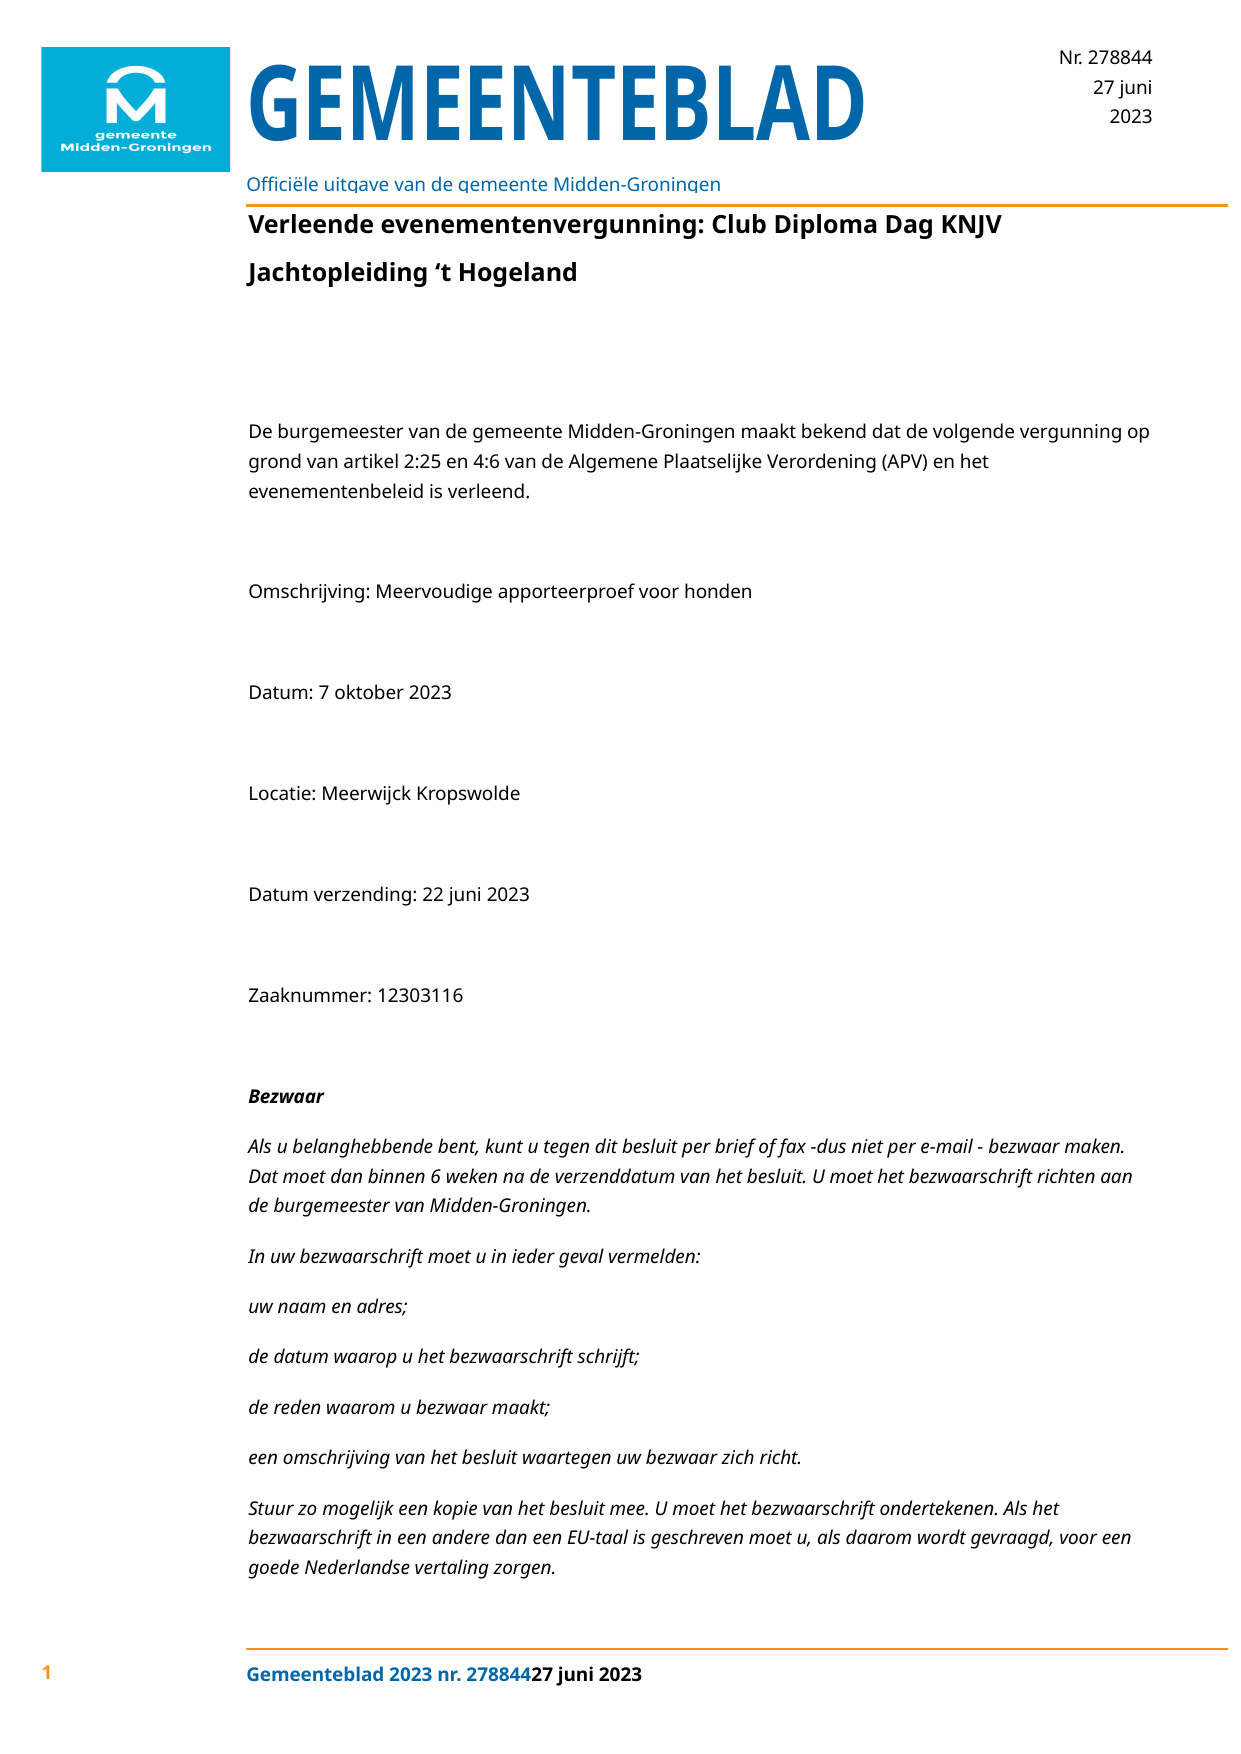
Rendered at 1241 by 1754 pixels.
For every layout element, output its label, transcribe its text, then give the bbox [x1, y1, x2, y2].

text Omschrijving: Meervoudige apporteerproef voor honden [248, 579, 1152, 604]
text Stuur zo mogelijk een kopie van het besluit mee. U moet het bezwaarschrift ondertekenen. Als het bezwaarschrift in een andere dan een EU-taal is geschreven moet u, als daarom wordt gevraagd, voor een goede Nederlandse vertaling zorgen. [248, 1495, 1152, 1580]
text Bezwaar [248, 1083, 1152, 1109]
text Als u belanghebbende bent, kunt u tegen dit besluit per brief of fax -dus niet per e-mail - bezwaar maken. Dat moet dan binnen 6 weken na de verzenddatum van het besluit. U moet het bezwaarschrift richten aan de burgemeester van Midden-Groningen. [248, 1133, 1152, 1218]
text Datum: 7 oktober 2023 [248, 679, 1152, 705]
text In uw bezwaarschrift moet u in ieder geval vermelden: [248, 1243, 1152, 1269]
text Verleende evenementenvergunning: Club Diploma Dag KNJV Jachtopleiding ‘t Hogeland [248, 207, 1152, 288]
picture [184, 146, 190, 153]
text Locatie: Meerwijck Kropswolde [248, 780, 1152, 806]
picture [107, 89, 165, 122]
picture [108, 66, 164, 82]
text een omschrijving van het besluit waartegen uw bezwaar zich richt. [248, 1444, 1152, 1470]
text Datum verzending: 22 juni 2023 [248, 881, 1152, 907]
text de datum waarop u het bezwaarschrift schrijft; [248, 1344, 1152, 1369]
text Zaaknummer: 12303116 [248, 982, 1152, 1008]
text uw naam en adres; [248, 1293, 1152, 1319]
text De burgemeester van de gemeente Midden-Groningen maakt bekend dat de volgende vergunning op grond van artikel 2:25 en 4:6 van de Algemene Plaatselijke Verordening (APV) en het evenementenbeleid is verleend. [248, 419, 1152, 504]
text de reden waarom u bezwaar maakt; [248, 1394, 1152, 1420]
